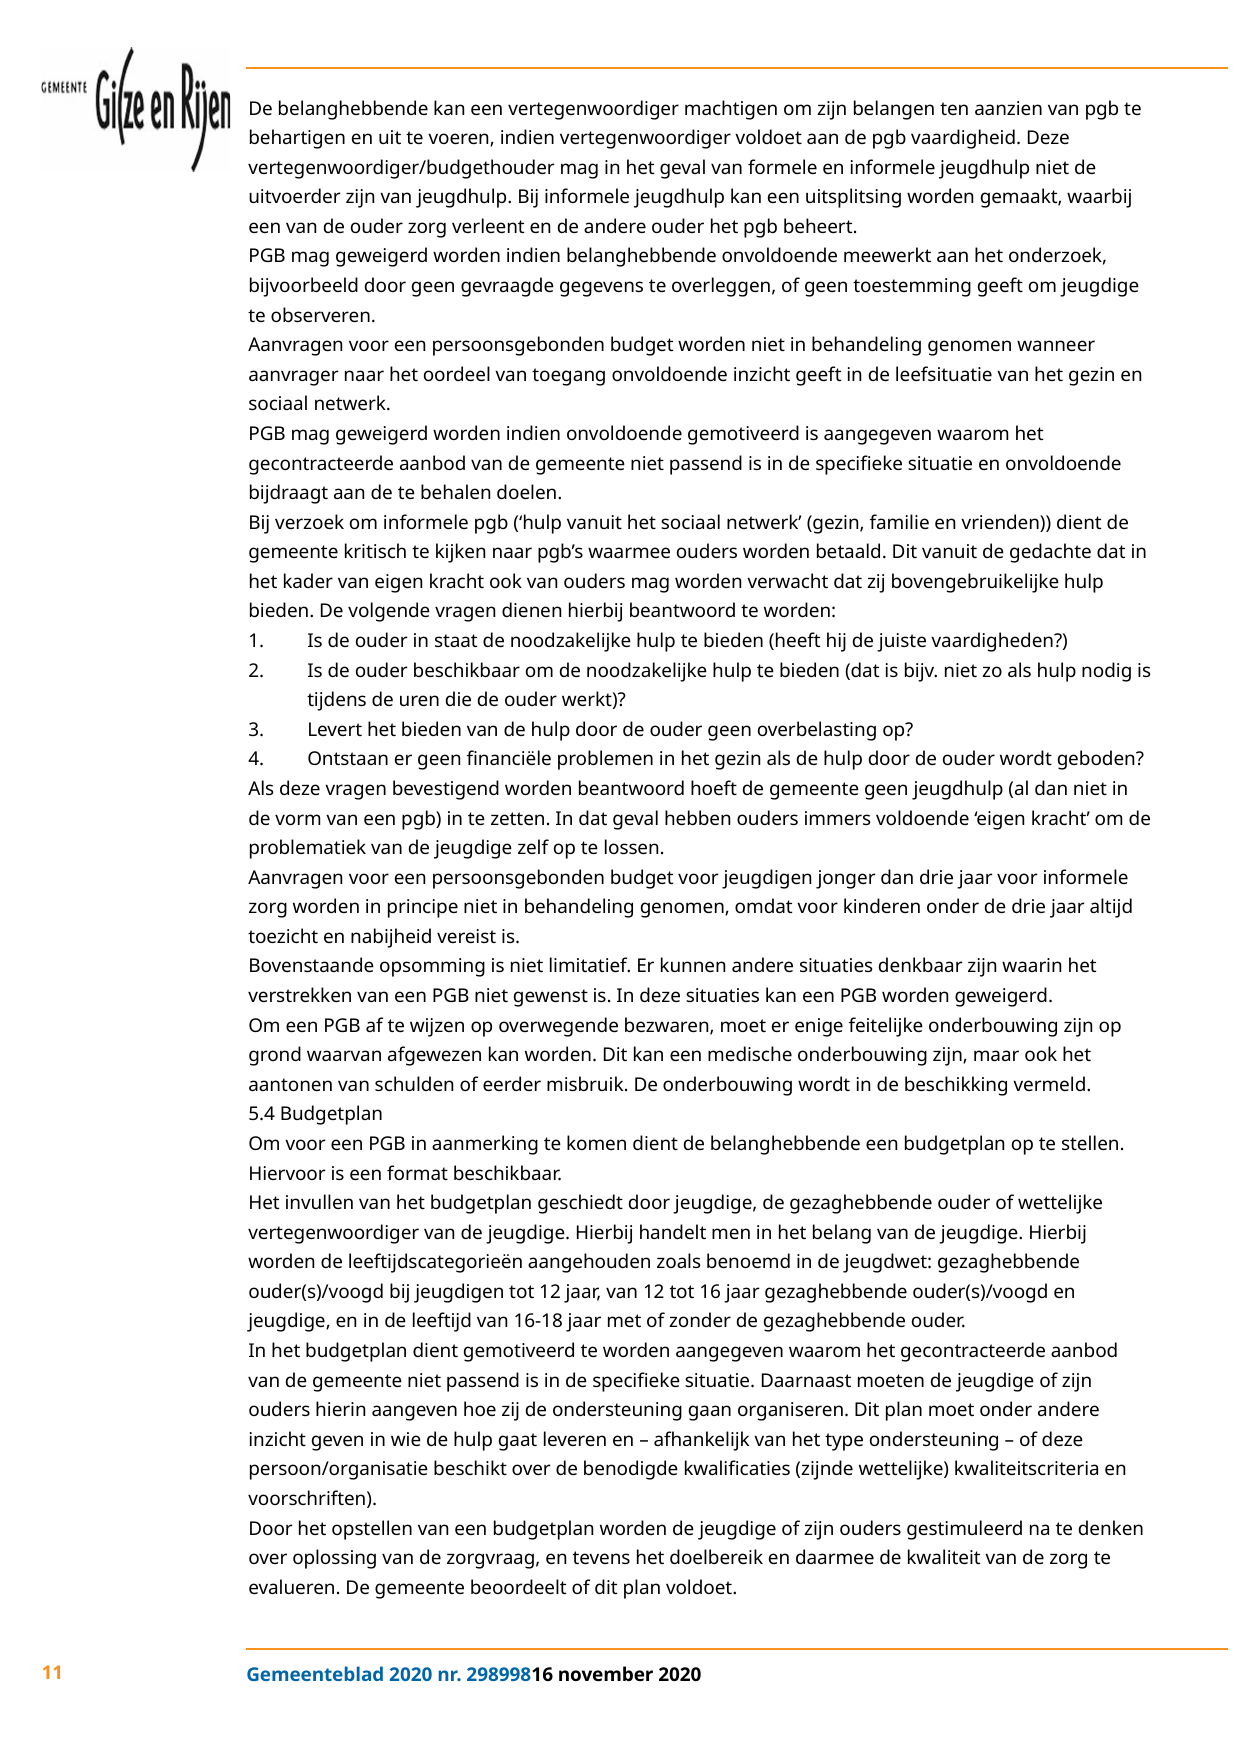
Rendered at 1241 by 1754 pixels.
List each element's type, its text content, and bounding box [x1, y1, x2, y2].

text Bovenstaande opsomming is niet limitatief. Er kunnen andere situaties denkbaar zijn waarin het verstrekken van een PGB niet gewenst is. In deze situaties kan een PGB worden geweigerd. [248, 953, 1152, 1008]
text In het budgetplan dient gemotiveerd te worden aangegeven waarom het gecontracteerde aanbod van de gemeente niet passend is in de specifieke situatie. Daarnaast moeten de jeugdige of zijn ouders hierin aangeven hoe zij de ondersteuning gaan organiseren. Dit plan moet onder andere inzicht geven in wie de hulp gaat leveren en – afhankelijk van het type ondersteuning – of deze persoon/organisatie beschikt over de benodigde kwalificaties (zijnde wettelijke) kwaliteitscriteria en voorschriften). [248, 1337, 1152, 1511]
text Als deze vragen bevestigend worden beantwoord hoeft de gemeente geen jeugdhulp (al dan niet in de vorm van een pgb) in te zetten. In dat geval hebben ouders immers voldoende ‘eigen kracht’ om de problematiek van de jeugdige zelf op te lossen. [248, 775, 1152, 860]
text Om voor een PGB in aanmerking te komen dient de belanghebbende een budgetplan op te stellen. Hiervoor is een format beschikbaar. [248, 1130, 1152, 1186]
list Levert het bieden van de hulp door de ouder geen overbelasting op? [248, 716, 1152, 742]
text Om een PGB af te wijzen op overwegende bezwaren, moet er enige feitelijke onderbouwing zijn op grond waarvan afgewezen kan worden. Dit kan een medische onderbouwing zijn, maar ook het aantonen van schulden of eerder misbruik. De onderbouwing wordt in de beschikking vermeld. [248, 1012, 1152, 1097]
list Is de ouder in staat de noodzakelijke hulp te bieden (heeft hij de juiste vaardigheden?) [248, 627, 1152, 653]
text De belanghebbende kan een vertegenwoordiger machtigen om zijn belangen ten aanzien van pgb te behartigen en uit te voeren, indien vertegenwoordiger voldoet aan de pgb vaardigheid. Deze vertegenwoordiger/budgethouder mag in het geval van formele en informele jeugdhulp niet de uitvoerder zijn van jeugdhulp. Bij informele jeugdhulp kan een uitsplitsing worden gemaakt, waarbij een van de ouder zorg verleent en de andere ouder het pgb beheert. [248, 95, 1152, 239]
list Is de ouder beschikbaar om de noodzakelijke hulp te bieden (dat is bijv. niet zo als hulp nodig is tijdens de uren die de ouder werkt)? [248, 657, 1152, 712]
text PGB mag geweigerd worden indien belanghebbende onvoldoende meewerkt aan het onderzoek, bijvoorbeeld door geen gevraagde gegevens te overleggen, of geen toestemming geeft om jeugdige te observeren. [248, 243, 1152, 328]
text 5.4 Budgetplan [248, 1101, 1152, 1126]
text PGB mag geweigerd worden indien onvoldoende gemotiveerd is aangegeven waarom het gecontracteerde aanbod van de gemeente niet passend is in de specifieke situatie en onvoldoende bijdraagt aan de te behalen doelen. [248, 420, 1152, 505]
text Aanvragen voor een persoonsgebonden budget voor jeugdigen jonger dan drie jaar voor informele zorg worden in principe niet in behandeling genomen, omdat voor kinderen onder de drie jaar altijd toezicht en nabijheid vereist is. [248, 864, 1152, 949]
text Aanvragen voor een persoonsgebonden budget worden niet in behandeling genomen wanneer aanvrager naar het oordeel van toegang onvoldoende inzicht geeft in de leefsituatie van het gezin en sociaal netwerk. [248, 331, 1152, 416]
picture [41, 47, 231, 172]
list Ontstaan er geen financiële problemen in het gezin als de hulp door de ouder wordt geboden? [248, 746, 1152, 771]
text Het invullen van het budgetplan geschiedt door jeugdige, de gezaghebbende ouder of wettelijke vertegenwoordiger van de jeugdige. Hierbij handelt men in het belang van de jeugdige. Hierbij worden de leeftijdscategorieën aangehouden zoals benoemd in de jeugdwet: gezaghebbende ouder(s)/voogd bij jeugdigen tot 12 jaar, van 12 tot 16 jaar gezaghebbende ouder(s)/voogd en jeugdige, en in de leeftijd van 16-18 jaar met of zonder de gezaghebbende ouder. [248, 1189, 1152, 1333]
text Bij verzoek om informele pgb (‘hulp vanuit het sociaal netwerk’ (gezin, familie en vrienden)) dient de gemeente kritisch te kijken naar pgb’s waarmee ouders worden betaald. Dit vanuit de gedachte dat in het kader van eigen kracht ook van ouders mag worden verwacht dat zij bovengebruikelijke hulp bieden. De volgende vragen dienen hierbij beantwoord te worden: [248, 509, 1152, 623]
text Door het opstellen van een budgetplan worden de jeugdige of zijn ouders gestimuleerd na te denken over oplossing van de zorgvraag, en tevens het doelbereik en daarmee de kwaliteit van de zorg te evalueren. De gemeente beoordeelt of dit plan voldoet. [248, 1515, 1152, 1600]
